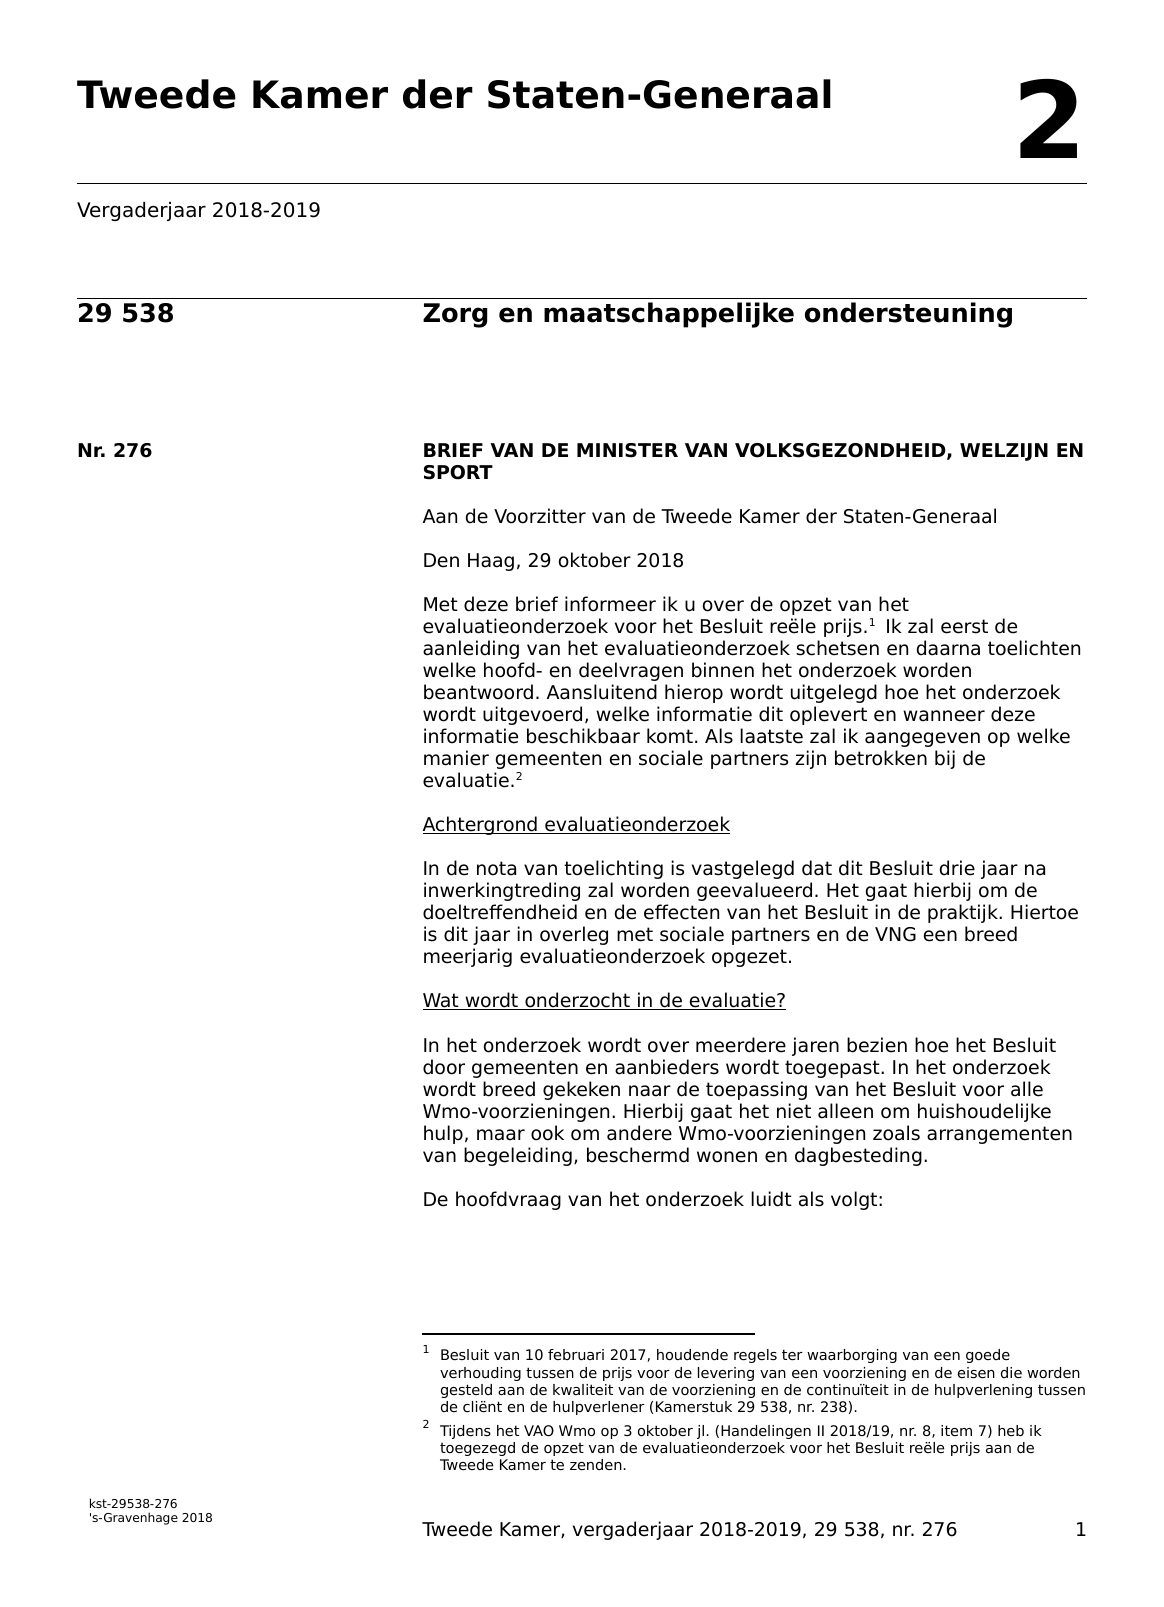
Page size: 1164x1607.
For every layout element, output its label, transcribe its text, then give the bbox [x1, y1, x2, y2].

text Besluit van 10 februari 2017, houdende regels ter waarborging van een goede verhouding tussen de prijs voor de levering van een voorziening en de eisen die worden gesteld aan de kwaliteit van de voorziening en de continuïteit in de hulpverlening tussen de cliënt en de hulpverlener (Kamerstuk 29 538, nr. 238). [422, 1343, 1087, 1416]
text Den Haag, 29 oktober 2018 [422, 550, 1087, 572]
text 's-Gravenhage 2018 [88, 1511, 323, 1525]
text Aan de Voorzitter van de Tweede Kamer der Staten-Generaal [422, 506, 1087, 528]
table_cell Vergaderjaar 2018-2019 [77, 184, 1087, 298]
subtitle 29 538 Zorg en maatschappelijke ondersteuning [77, 299, 1087, 329]
table_header 2 [886, 59, 1087, 183]
text Met deze brief informeer ik u over de opzet van het evaluatieonderzoek voor het Besluit reële prijs. Ik zal eerst de aanleiding van het evaluatieonderzoek schetsen en daarna toelichten welke hoofd- en deelvragen binnen het onderzoek worden beantwoord. Aansluitend hierop wordt uitgelegd hoe het onderzoek wordt uitgevoerd, welke informatie dit oplevert en wanneer deze informatie beschikbaar komt. Als laatste zal ik aangegeven op welke manier gemeenten en sociale partners zijn betrokken bij de evaluatie. [422, 594, 1087, 792]
subtitle Achtergrond evaluatieonderzoek [422, 814, 1087, 836]
text Tijdens het VAO Wmo op 3 oktober jl. (Handelingen II 2018/19, nr. 8, item 7) heb ik toegezegd de opzet van de evaluatieonderzoek voor het Besluit reële prijs aan de Tweede Kamer te zenden. [422, 1418, 1087, 1474]
text In de nota van toelichting is vastgelegd dat dit Besluit drie jaar na inwerkingtreding zal worden geevalueerd. Het gaat hierbij om de doeltreffendheid en de effecten van het Besluit in de praktijk. Hiertoe is dit jaar in overleg met sociale partners en de VNG een breed meerjarig evaluatieonderzoek opgezet. [422, 858, 1087, 968]
table_header Tweede Kamer der Staten-Generaal [77, 59, 886, 183]
text kst-29538-276 [88, 1497, 323, 1511]
subtitle Wat wordt onderzocht in de evaluatie? [422, 990, 1087, 1012]
text De hoofdvraag van het onderzoek luidt als volgt: [422, 1189, 1087, 1211]
subtitle Nr. 276 BRIEF VAN DE MINISTER VAN VOLKSGEZONDHEID, WELZIJN EN SPORT [77, 440, 1087, 484]
text In het onderzoek wordt over meerdere jaren bezien hoe het Besluit door gemeenten en aanbieders wordt toegepast. In het onderzoek wordt breed gekeken naar de toepassing van het Besluit voor alle Wmo-voorzieningen. Hierbij gaat het niet alleen om huishoudelijke hulp, maar ook om andere Wmo-voorzieningen zoals arrangementen van begeleiding, beschermd wonen en dagbesteding. [422, 1034, 1087, 1166]
